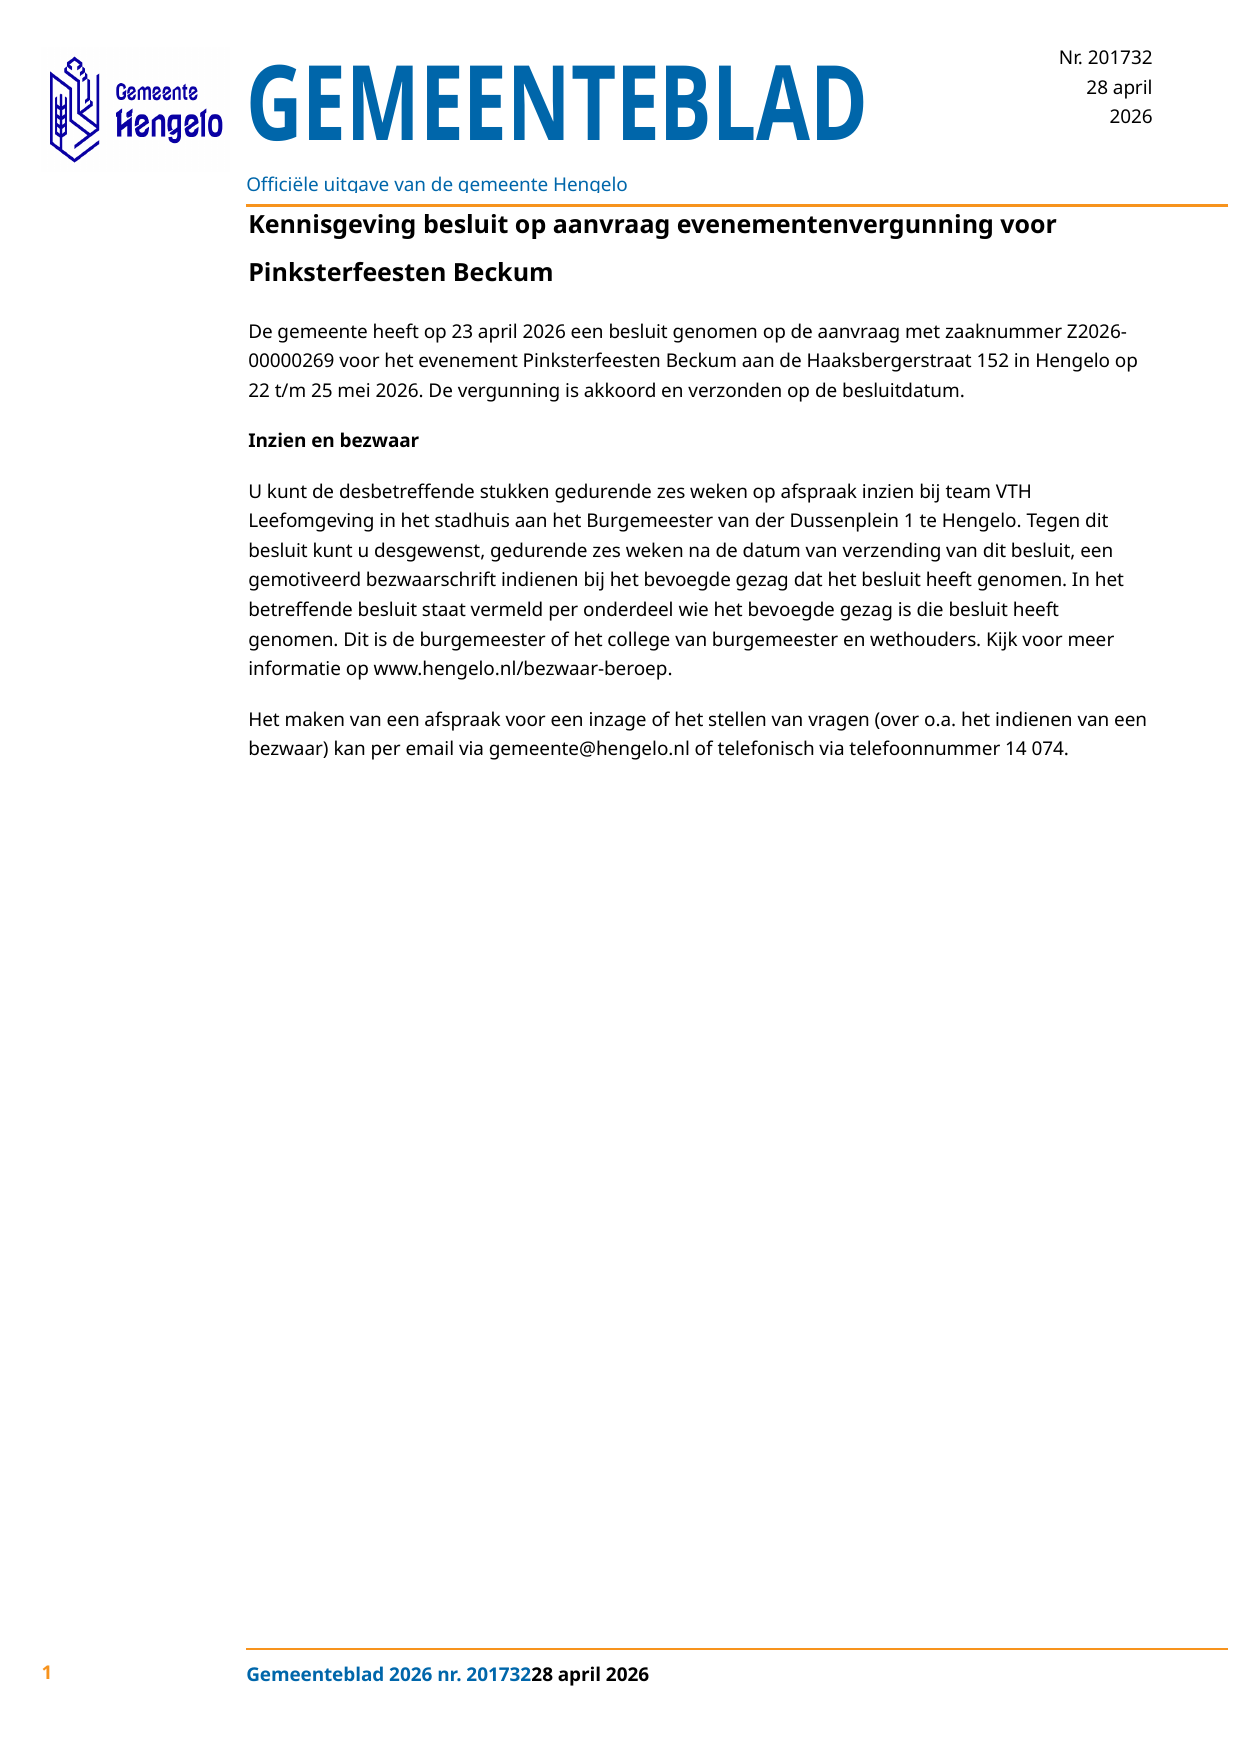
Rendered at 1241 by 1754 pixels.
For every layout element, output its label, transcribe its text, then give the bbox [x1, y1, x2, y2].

text Het maken van een afspraak voor een inzage of het stellen van vragen (over o.a. het indienen van een bezwaar) kan per email via gemeente@hengelo.nl of telefonisch via telefoonnummer 14 074. [248, 706, 1152, 761]
text De gemeente heeft op 23 april 2026 een besluit genomen op de aanvraag met zaaknummer Z2026-00000269 voor het evenement Pinksterfeesten Beckum aan de Haaksbergerstraat 152 in Hengelo op 22 t/m 25 mei 2026. De vergunning is akkoord en verzonden op de besluitdatum. [248, 318, 1152, 403]
text U kunt de desbetreffende stukken gedurende zes weken op afspraak inzien bij team VTH Leefomgeving in het stadhuis aan het Burgemeester van der Dussenplein 1 te Hengelo. Tegen dit besluit kunt u desgewenst, gedurende zes weken na de datum van verzending van dit besluit, een gemotiveerd bezwaarschrift indienen bij het bevoegde gezag dat het besluit heeft genomen. In het betreffende besluit staat vermeld per onderdeel wie het bevoegde gezag is die besluit heeft genomen. Dit is de burgemeester of het college van burgemeester en wethouders. Kijk voor meer informatie op www.hengelo.nl/bezwaar-beroep. [248, 478, 1152, 681]
picture [41, 47, 231, 172]
text Kennisgeving besluit op aanvraag evenementenvergunning voor Pinksterfeesten Beckum [248, 207, 1152, 288]
text Inzien en bezwaar [248, 427, 1152, 453]
